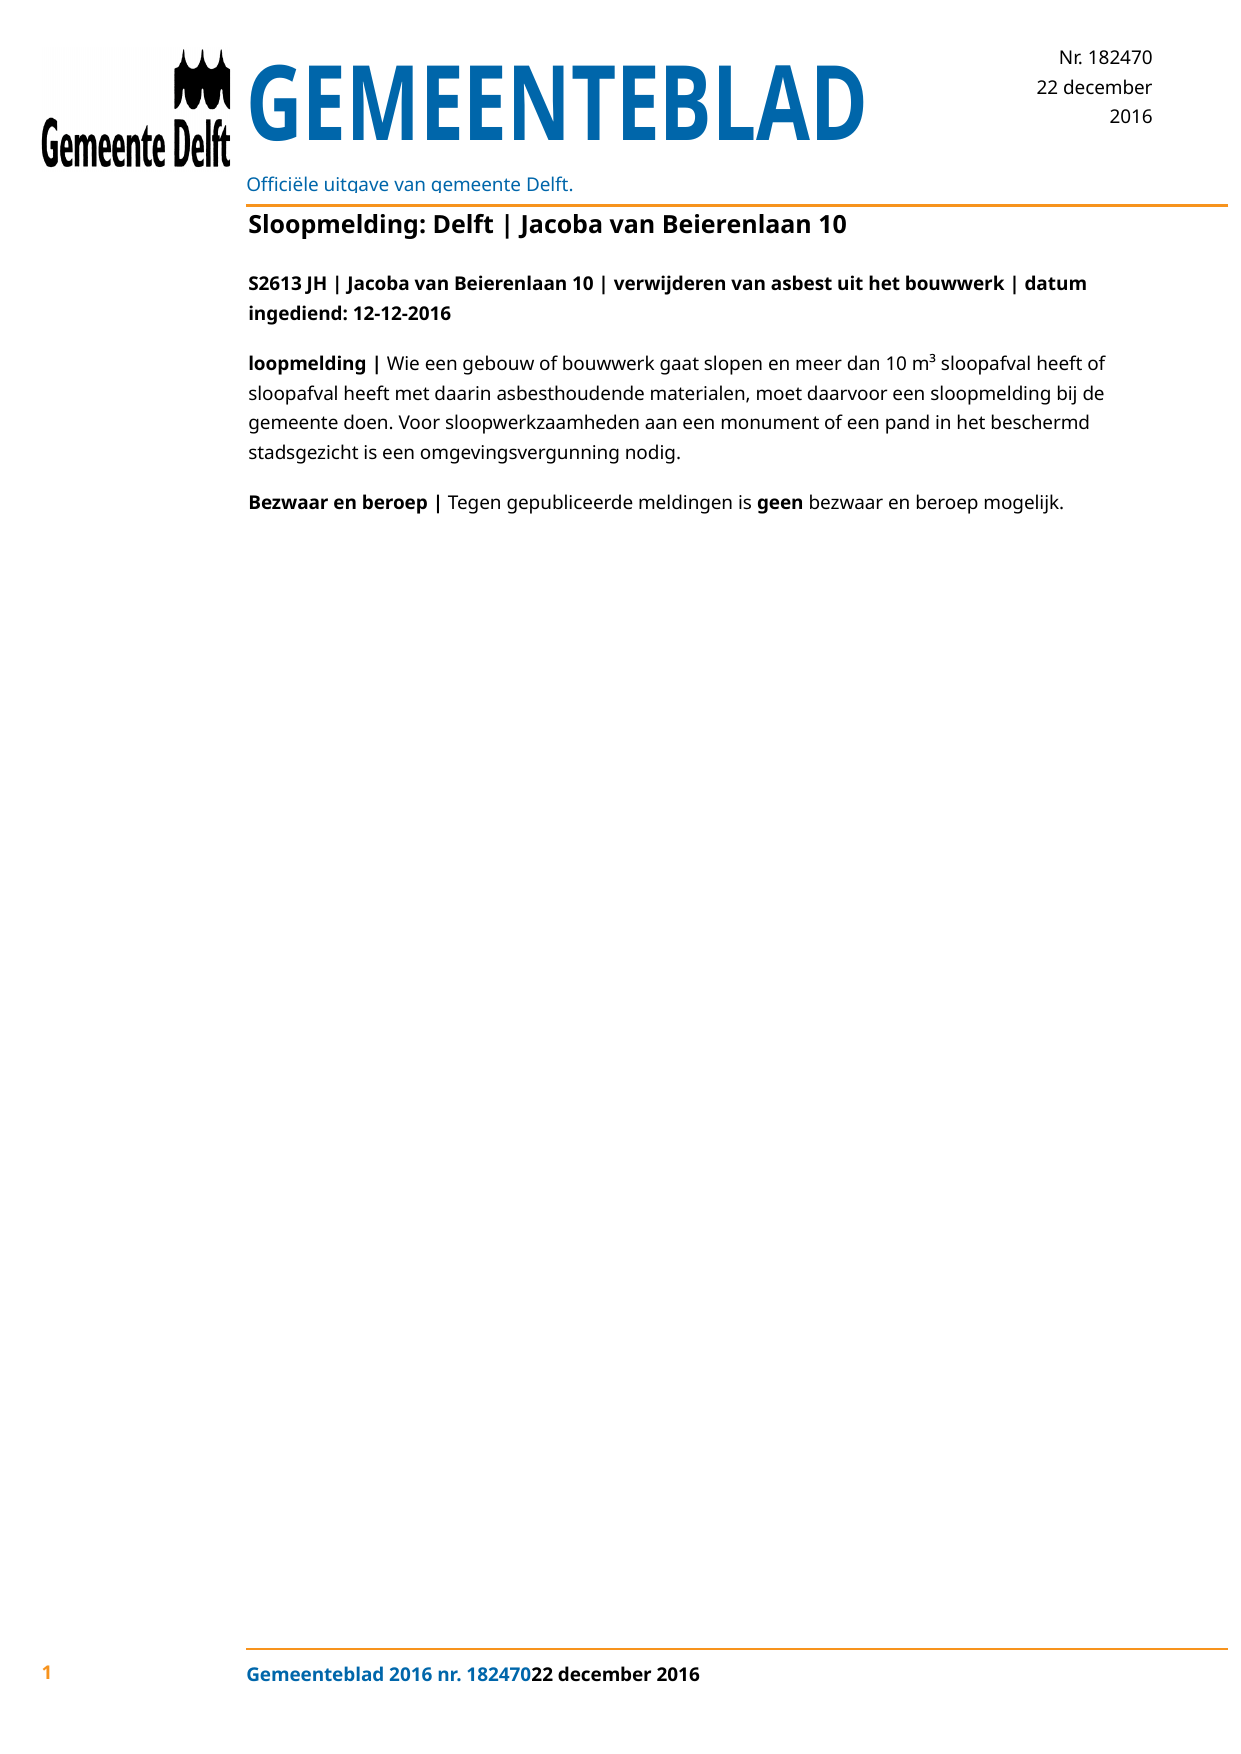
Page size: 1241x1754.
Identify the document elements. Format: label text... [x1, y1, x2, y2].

text S2613 JH | Jacoba van Beierenlaan 10 | verwijderen van asbest uit het bouwwerk | datum ingediend: 12-12-2016 [248, 270, 1152, 326]
picture [41, 47, 231, 172]
text Bezwaar en beroep | Tegen gepubliceerde meldingen is geen bezwaar en beroep mogelijk. [248, 489, 1152, 515]
text Sloopmelding: Delft | Jacoba van Beierenlaan 10 [248, 207, 1152, 241]
text loopmelding | Wie een gebouw of bouwwerk gaat slopen en meer dan 10 m³ sloopafval heeft of sloopafval heeft met daarin asbesthoudende materialen, moet daarvoor een sloopmelding bij de gemeente doen. Voor sloopwerkzaamheden aan een monument of een pand in het beschermd stadsgezicht is een omgevingsvergunning nodig. [248, 350, 1152, 465]
